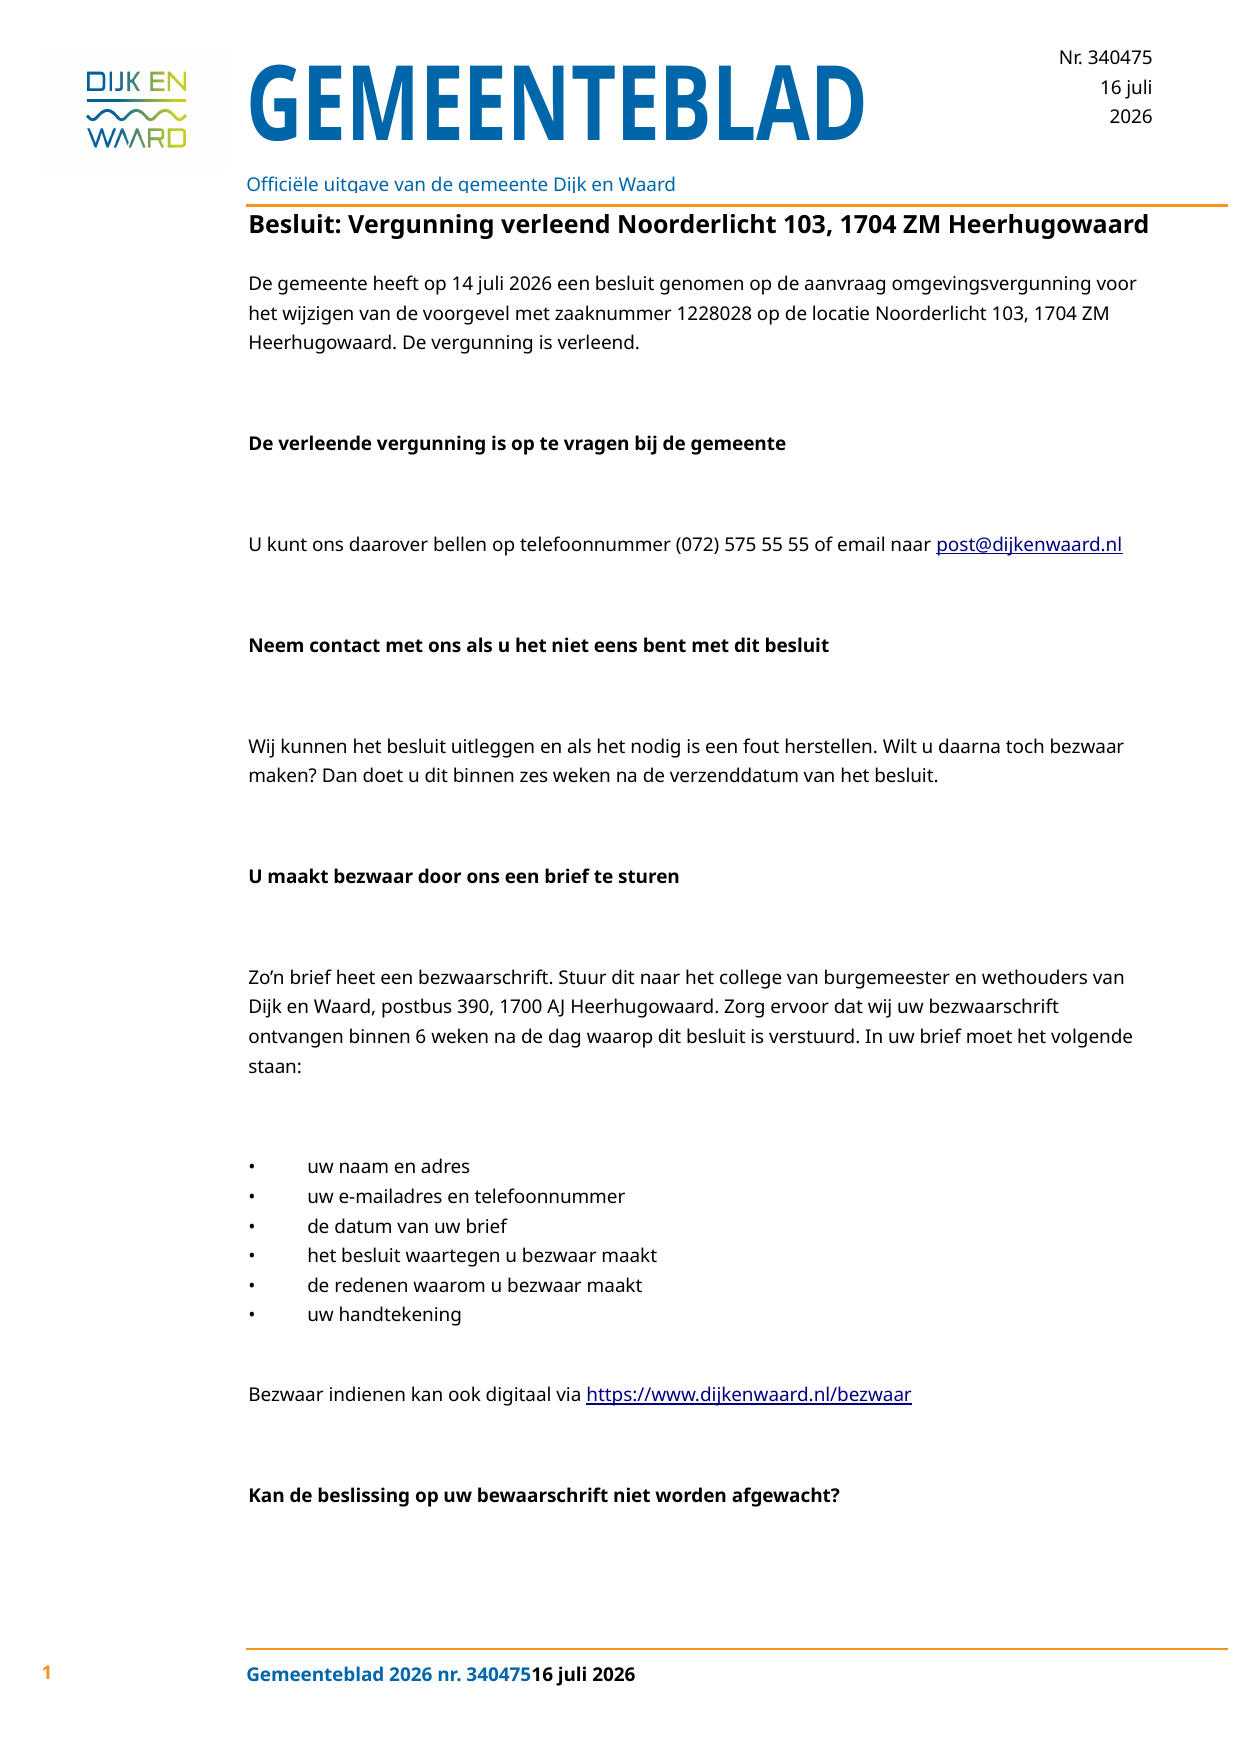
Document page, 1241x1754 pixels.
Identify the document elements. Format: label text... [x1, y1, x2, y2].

text Kan de beslissing op uw bewaarschrift niet worden afgewacht? [248, 1482, 1152, 1508]
text U kunt ons daarover bellen op telefoonnummer (072) 575 55 55 of email naar post@dijkenwaard.nl [248, 531, 1152, 557]
text U maakt bezwaar door ons een brief te sturen [248, 863, 1152, 889]
list uw e-mailadres en telefoonnummer [248, 1183, 1152, 1209]
list de datum van uw brief [248, 1213, 1152, 1238]
text Bezwaar indienen kan ook digitaal via https://www.dijkenwaard.nl/bezwaar [248, 1382, 1152, 1407]
list uw handtekening [248, 1302, 1152, 1327]
list uw naam en adres [248, 1154, 1152, 1179]
text Wij kunnen het besluit uitleggen en als het nodig is een fout herstellen. Wilt u daarna toch bezwaar maken? Dan doet u dit binnen zes weken na de verzenddatum van het besluit. [248, 733, 1152, 788]
picture [41, 47, 231, 172]
text Besluit: Vergunning verleend Noorderlicht 103, 1704 ZM Heerhugowaard [248, 207, 1152, 241]
list de redenen waarom u bezwaar maakt [248, 1272, 1152, 1298]
text De verleende vergunning is op te vragen bij de gemeente [248, 430, 1152, 456]
text Zo’n brief heet een bezwaarschrift. Stuur dit naar het college van burgemeester en wethouders van Dijk en Waard, postbus 390, 1700 AJ Heerhugowaard. Zorg ervoor dat wij uw bezwaarschrift ontvangen binnen 6 weken na de dag waarop dit besluit is verstuurd. In uw brief moet het volgende staan: [248, 964, 1152, 1078]
list het besluit waartegen u bezwaar maakt [248, 1242, 1152, 1268]
text De gemeente heeft op 14 juli 2026 een besluit genomen op de aanvraag omgevingsvergunning voor het wijzigen van de voorgevel met zaaknummer 1228028 op de locatie Noorderlicht 103, 1704 ZM Heerhugowaard. De vergunning is verleend. [248, 270, 1152, 355]
text Neem contact met ons als u het niet eens bent met dit besluit [248, 632, 1152, 658]
